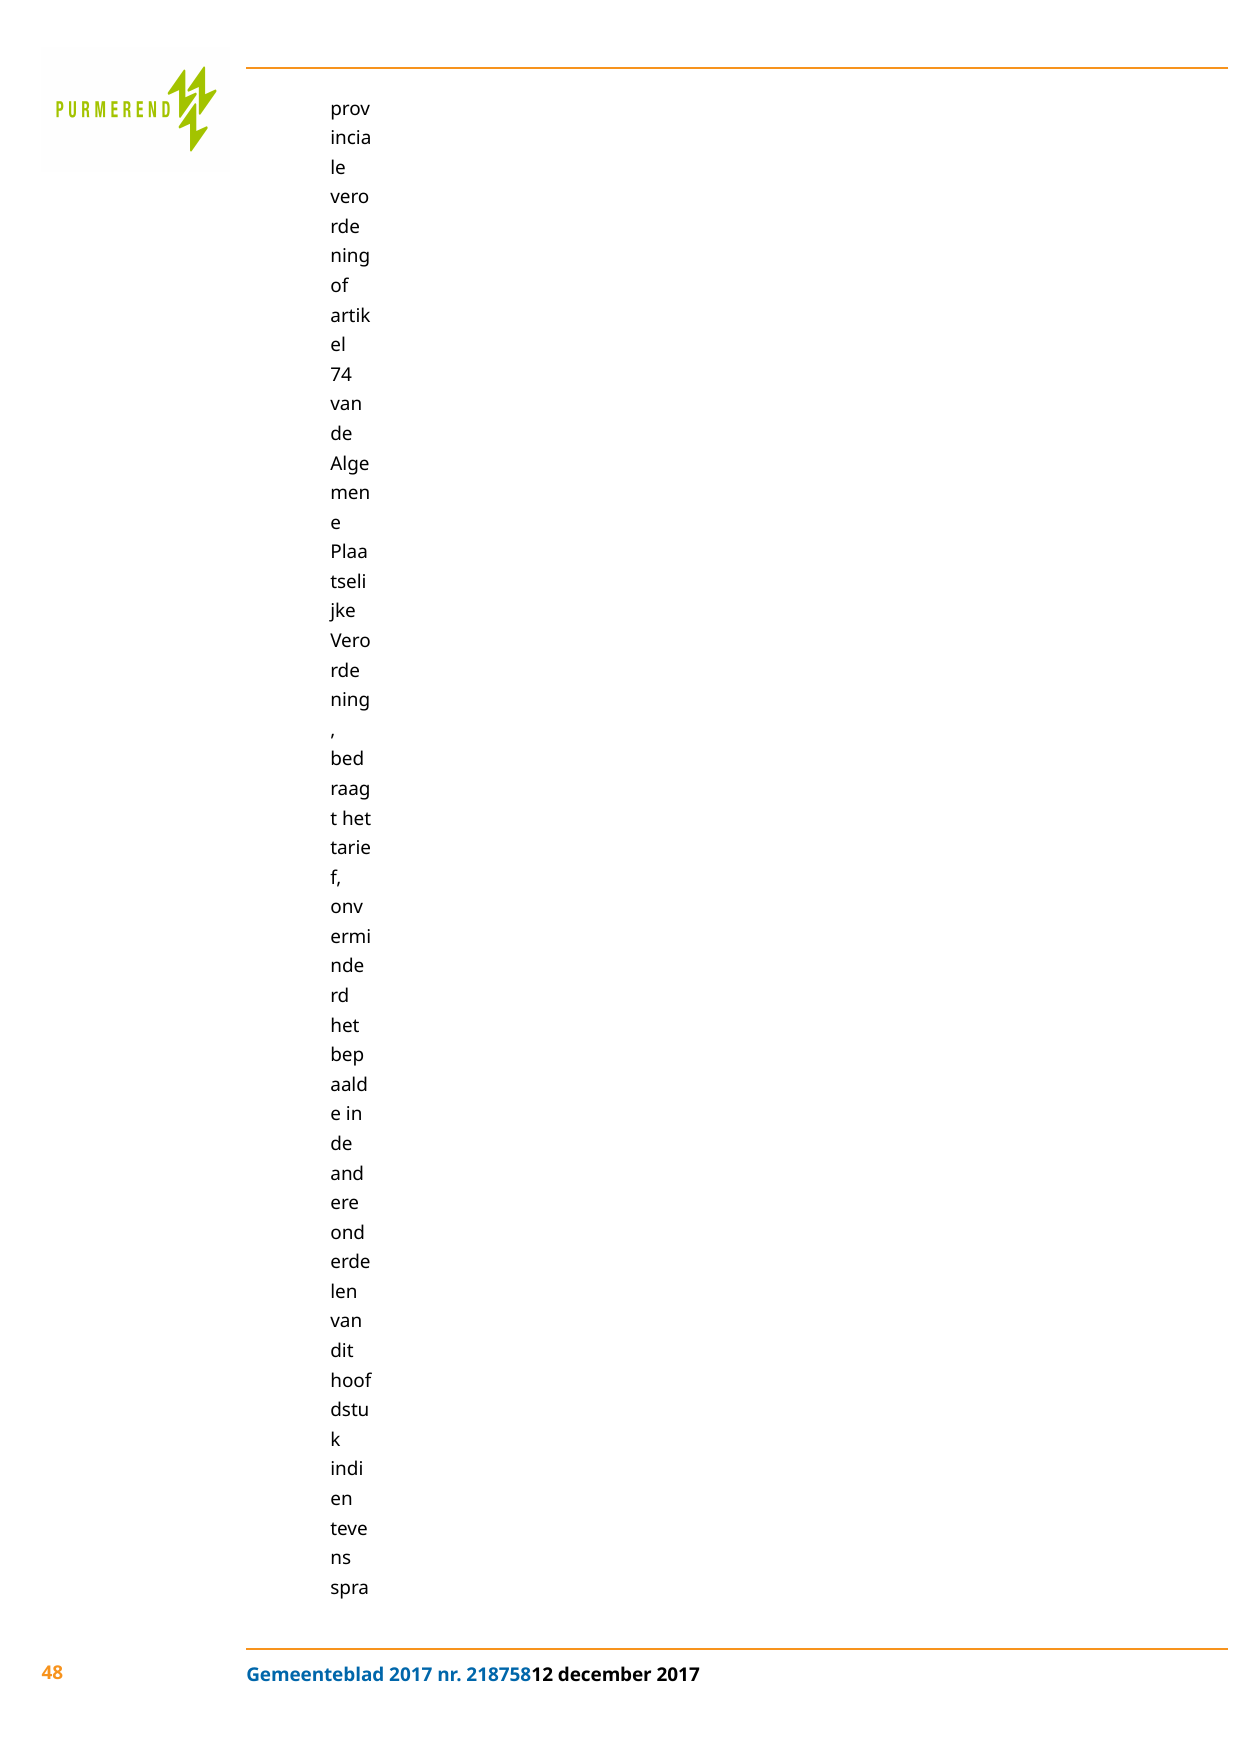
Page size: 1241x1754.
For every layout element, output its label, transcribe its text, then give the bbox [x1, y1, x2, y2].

table_cell provinciale verordening of artikel 74 van de Algemene Plaatselijke Verordening, bedraagt het tarief, onverminderd het bepaalde in de andere onderdelen van dit hoofdstuk indien tevens spra [330, 95, 371, 1600]
table_cell [289, 95, 330, 1600]
picture [41, 47, 231, 172]
table_cell [248, 95, 289, 1600]
table_cell [371, 95, 412, 1600]
